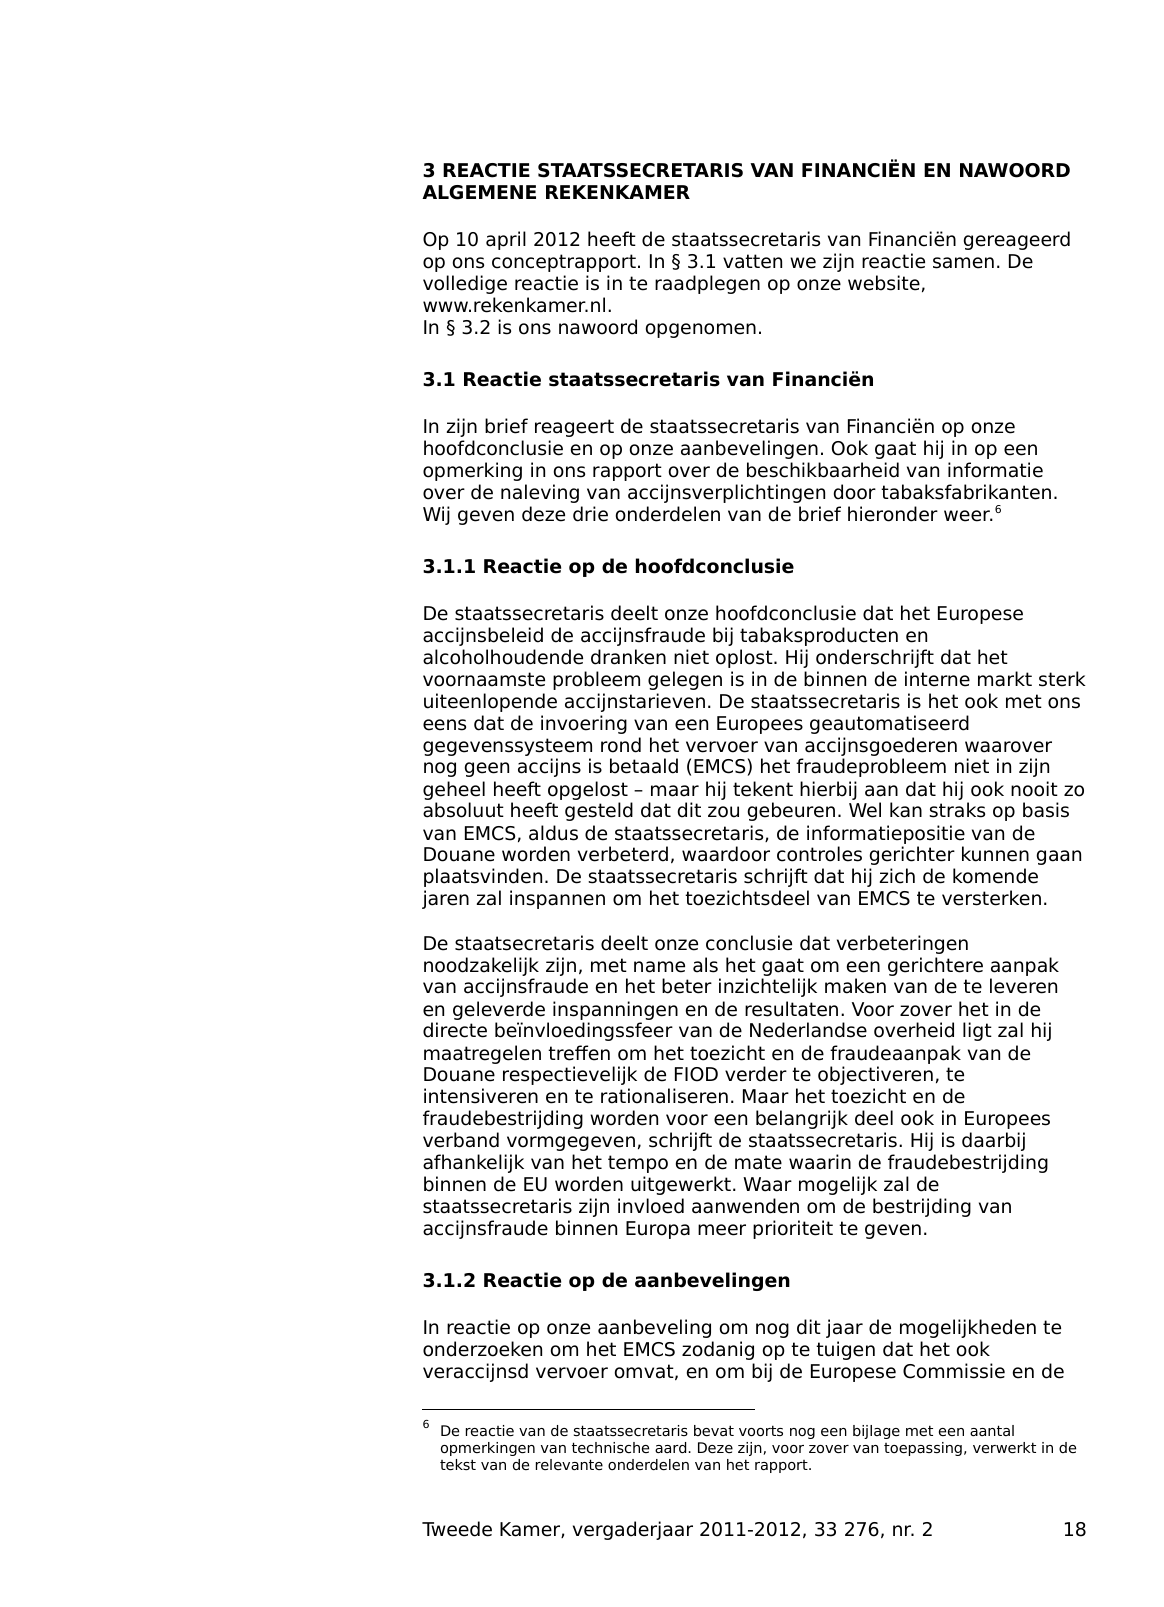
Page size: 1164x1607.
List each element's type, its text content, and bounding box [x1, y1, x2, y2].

subtitle 3 REACTIE STAATSSECRETARIS VAN FINANCIËN EN NAWOORD ALGEMENE REKENKAMER [422, 160, 1087, 204]
subtitle 3.1.1 Reactie op de hoofdconclusie [422, 556, 1087, 578]
text De reactie van de staatssecretaris bevat voorts nog een bijlage met een aantal opmerkingen van technische aard. Deze zijn, voor zover van toepassing, verwerkt in de tekst van de relevante onderdelen van het rapport. [422, 1418, 1087, 1474]
subtitle 3.1.2 Reactie op de aanbevelingen [422, 1270, 1087, 1292]
text In reactie op onze aanbeveling om nog dit jaar de mogelijkheden te onderzoeken om het EMCS zodanig op te tuigen dat het ook veraccijnsd vervoer omvat, en om bij de Europese Commissie en de [422, 1317, 1087, 1383]
text De staatssecretaris deelt onze hoofdconclusie dat het Europese accijnsbeleid de accijnsfraude bij tabaksproducten en alcoholhoudende dranken niet oplost. Hij onderschrijft dat het voornaamste probleem gelegen is in de binnen de interne markt sterk uiteenlopende accijnstarieven. De staatssecretaris is het ook met ons eens dat de invoering van een Europees geautomatiseerd gegevenssysteem rond het vervoer van accijnsgoederen waarover nog geen accijns is betaald (EMCS) het fraudeprobleem niet in zijn geheel heeft opgelost – maar hij tekent hierbij aan dat hij ook nooit zo absoluut heeft gesteld dat dit zou gebeuren. Wel kan straks op basis van EMCS, aldus de staatssecretaris, de informatiepositie van de Douane worden verbeterd, waardoor controles gerichter kunnen gaan plaatsvinden. De staatssecretaris schrijft dat hij zich de komende jaren zal inspannen om het toezichtsdeel van EMCS te versterken. [422, 603, 1087, 910]
subtitle 3.1 Reactie staatssecretaris van Financiën [422, 369, 1087, 391]
text De staatsecretaris deelt onze conclusie dat verbeteringen noodzakelijk zijn, met name als het gaat om een gerichtere aanpak van accijnsfraude en het beter inzichtelijk maken van de te leveren en geleverde inspanningen en de resultaten. Voor zover het in de directe beïnvloedingssfeer van de Nederlandse overheid ligt zal hij maatregelen treffen om het toezicht en de fraudeaanpak van de Douane respectievelijk de FIOD verder te objectiveren, te intensiveren en te rationaliseren. Maar het toezicht en de fraudebestrijding worden voor een belangrijk deel ook in Europees verband vormgegeven, schrijft de staatssecretaris. Hij is daarbij afhankelijk van het tempo en de mate waarin de fraudebestrijding binnen de EU worden uitgewerkt. Waar mogelijk zal de staatssecretaris zijn invloed aanwenden om de bestrijding van accijnsfraude binnen Europa meer prioriteit te geven. [422, 932, 1087, 1240]
text In § 3.2 is ons nawoord opgenomen. [422, 317, 1087, 339]
text In zijn brief reageert de staatssecretaris van Financiën op onze hoofdconclusie en op onze aanbevelingen. Ook gaat hij in op een opmerking in ons rapport over de beschikbaarheid van informatie over de naleving van accijnsverplichtingen door tabaksfabrikanten. Wij geven deze drie onderdelen van de brief hieronder weer. [422, 416, 1087, 526]
text Op 10 april 2012 heeft de staatssecretaris van Financiën gereageerd op ons conceptrapport. In § 3.1 vatten we zijn reactie samen. De volledige reactie is in te raadplegen op onze website, www.rekenkamer.nl. [422, 229, 1087, 317]
